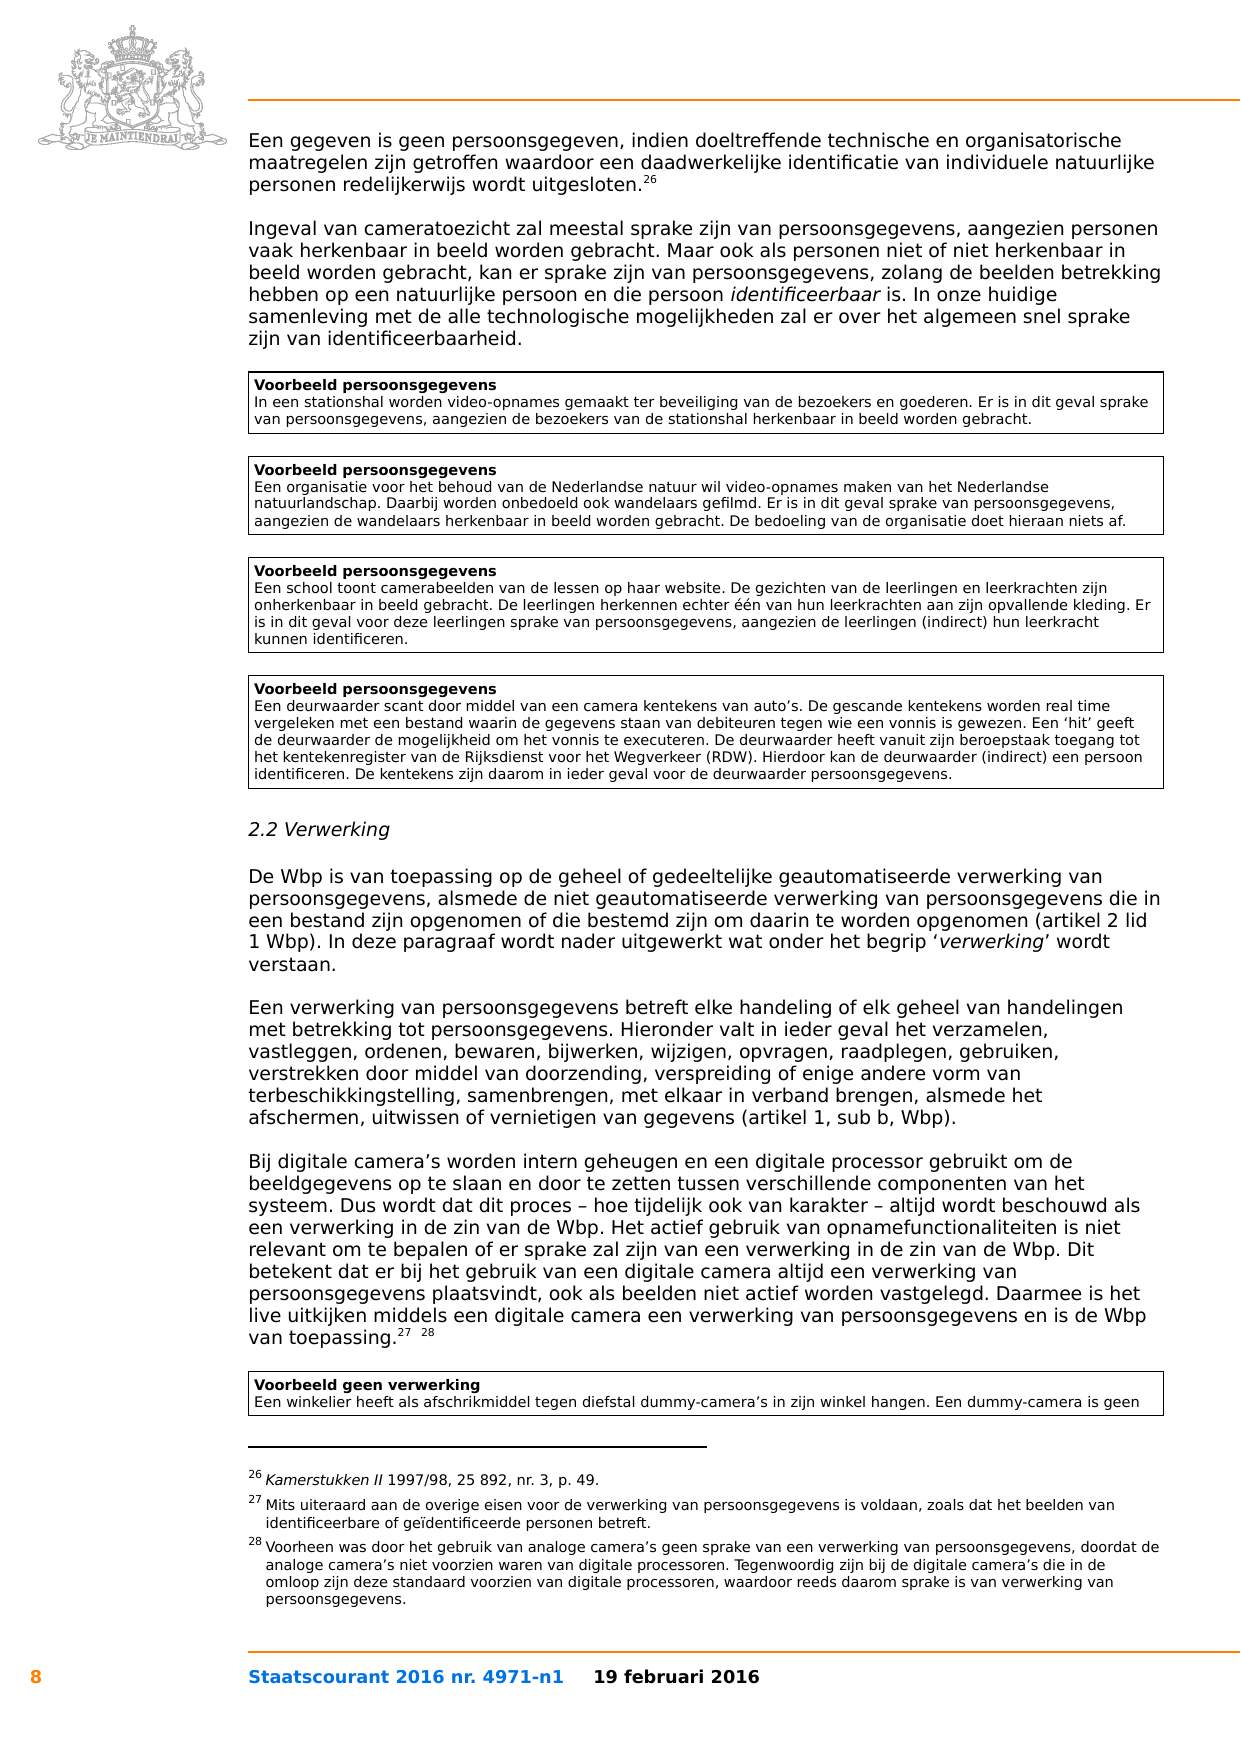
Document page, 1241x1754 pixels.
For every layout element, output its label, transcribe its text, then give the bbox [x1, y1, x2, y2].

text Een gegeven is geen persoonsgegeven, indien doeltreffende technische en organisatorische maatregelen zijn getroffen waardoor een daadwerkelijke identificatie van individuele natuurlijke personen redelijkerwijs wordt uitgesloten. [248, 130, 1163, 196]
table_header Voorbeeld geen verwerking Een winkelier heeft als afschrikmiddel tegen diefstal dummy-camera’s in zijn winkel hangen. Een dummy-camera is geen [249, 1372, 1163, 1415]
table_header Voorbeeld persoonsgegevens Een deurwaarder scant door middel van een camera kentekens van auto’s. De gescande kentekens worden real time vergeleken met een bestand waarin de gegevens staan van debiteuren tegen wie een vonnis is gewezen. Een ‘hit’ geeft de deurwaarder de mogelijkheid om het vonnis te executeren. De deurwaarder heeft vanuit zijn beroepstaak toegang tot het kentekenregister van de Rijksdienst voor het Wegverkeer (RDW). Hierdoor kan de deurwaarder (indirect) een persoon identificeren. De kentekens zijn daarom in ieder geval voor de deurwaarder persoonsgegevens. [249, 676, 1163, 787]
text Bij digitale camera’s worden intern geheugen en een digitale processor gebruikt om de beeldgegevens op te slaan en door te zetten tussen verschillende componenten van het systeem. Dus wordt dat dit proces – hoe tijdelijk ook van karakter – altijd wordt beschouwd als een verwerking in de zin van de Wbp. Het actief gebruik van opnamefunctionaliteiten is niet relevant om te bepalen of er sprake zal zijn van een verwerking in de zin van de Wbp. Dit betekent dat er bij het gebruik van een digitale camera altijd een verwerking van persoonsgegevens plaatsvindt, ook als beelden niet actief worden vastgelegd. Daarmee is het live uitkijken middels een digitale camera een verwerking van persoonsgegevens en is de Wbp van toepassing. [248, 1151, 1163, 1349]
subtitle 2.2 Verwerking [248, 818, 1163, 841]
text Voorheen was door het gebruik van analoge camera’s geen sprake van een verwerking van persoonsgegevens, doordat de analoge camera’s niet voorzien waren van digitale processoren. Tegenwoordig zijn bij de digitale camera’s die in de omloop zijn deze standaard voorzien van digitale processoren, waardoor reeds daarom sprake is van verwerking van persoonsgegevens. [248, 1535, 1163, 1608]
table_header Voorbeeld persoonsgegevens Een school toont camerabeelden van de lessen op haar website. De gezichten van de leerlingen en leerkrachten zijn onherkenbaar in beeld gebracht. De leerlingen herkennen echter één van hun leerkrachten aan zijn opvallende kleding. Er is in dit geval voor deze leerlingen sprake van persoonsgegevens, aangezien de leerlingen (indirect) hun leerkracht kunnen identificeren. [249, 558, 1163, 652]
table_header Voorbeeld persoonsgegevens In een stationshal worden video-opnames gemaakt ter beveiliging van de bezoekers en goederen. Er is in dit geval sprake van persoonsgegevens, aangezien de bezoekers van de stationshal herkenbaar in beeld worden gebracht. [249, 373, 1163, 433]
table_header Voorbeeld persoonsgegevens Een organisatie voor het behoud van de Nederlandse natuur wil video-opnames maken van het Nederlandse natuurlandschap. Daarbij worden onbedoeld ook wandelaars gefilmd. Er is in dit geval sprake van persoonsgegevens, aangezien de wandelaars herkenbaar in beeld worden gebracht. De bedoeling van de organisatie doet hieraan niets af. [249, 457, 1163, 534]
text Kamerstukken II 1997/98, 25 892, nr. 3, p. 49. [248, 1468, 1163, 1490]
text Een verwerking van persoonsgegevens betreft elke handeling of elk geheel van handelingen met betrekking tot persoonsgegevens. Hieronder valt in ieder geval het verzamelen, vastleggen, ordenen, bewaren, bijwerken, wijzigen, opvragen, raadplegen, gebruiken, verstrekken door middel van doorzending, verspreiding of enige andere vorm van terbeschikkingstelling, samenbrengen, met elkaar in verband brengen, alsmede het afschermen, uitwissen of vernietigen van gegevens (artikel 1, sub b, Wbp). [248, 997, 1163, 1129]
picture [38, 25, 227, 150]
text Ingeval van cameratoezicht zal meestal sprake zijn van persoonsgegevens, aangezien personen vaak herkenbaar in beeld worden gebracht. Maar ook als personen niet of niet herkenbaar in beeld worden gebracht, kan er sprake zijn van persoonsgegevens, zolang de beelden betrekking hebben op een natuurlijke persoon en die persoon identificeerbaar is. In onze huidige samenleving met de alle technologische mogelijkheden zal er over het algemeen snel sprake zijn van identificeerbaarheid. [248, 218, 1163, 349]
text Mits uiteraard aan de overige eisen voor de verwerking van persoonsgegevens is voldaan, zoals dat het beelden van identificeerbare of geïdentificeerde personen betreft. [248, 1493, 1163, 1532]
text De Wbp is van toepassing op de geheel of gedeeltelijke geautomatiseerde verwerking van persoonsgegevens, alsmede de niet geautomatiseerde verwerking van persoonsgegevens die in een bestand zijn opgenomen of die bestemd zijn om daarin te worden opgenomen (artikel 2 lid 1 Wbp). In deze paragraaf wordt nader uitgewerkt wat onder het begrip ‘verwerking’ wordt verstaan. [248, 866, 1163, 975]
